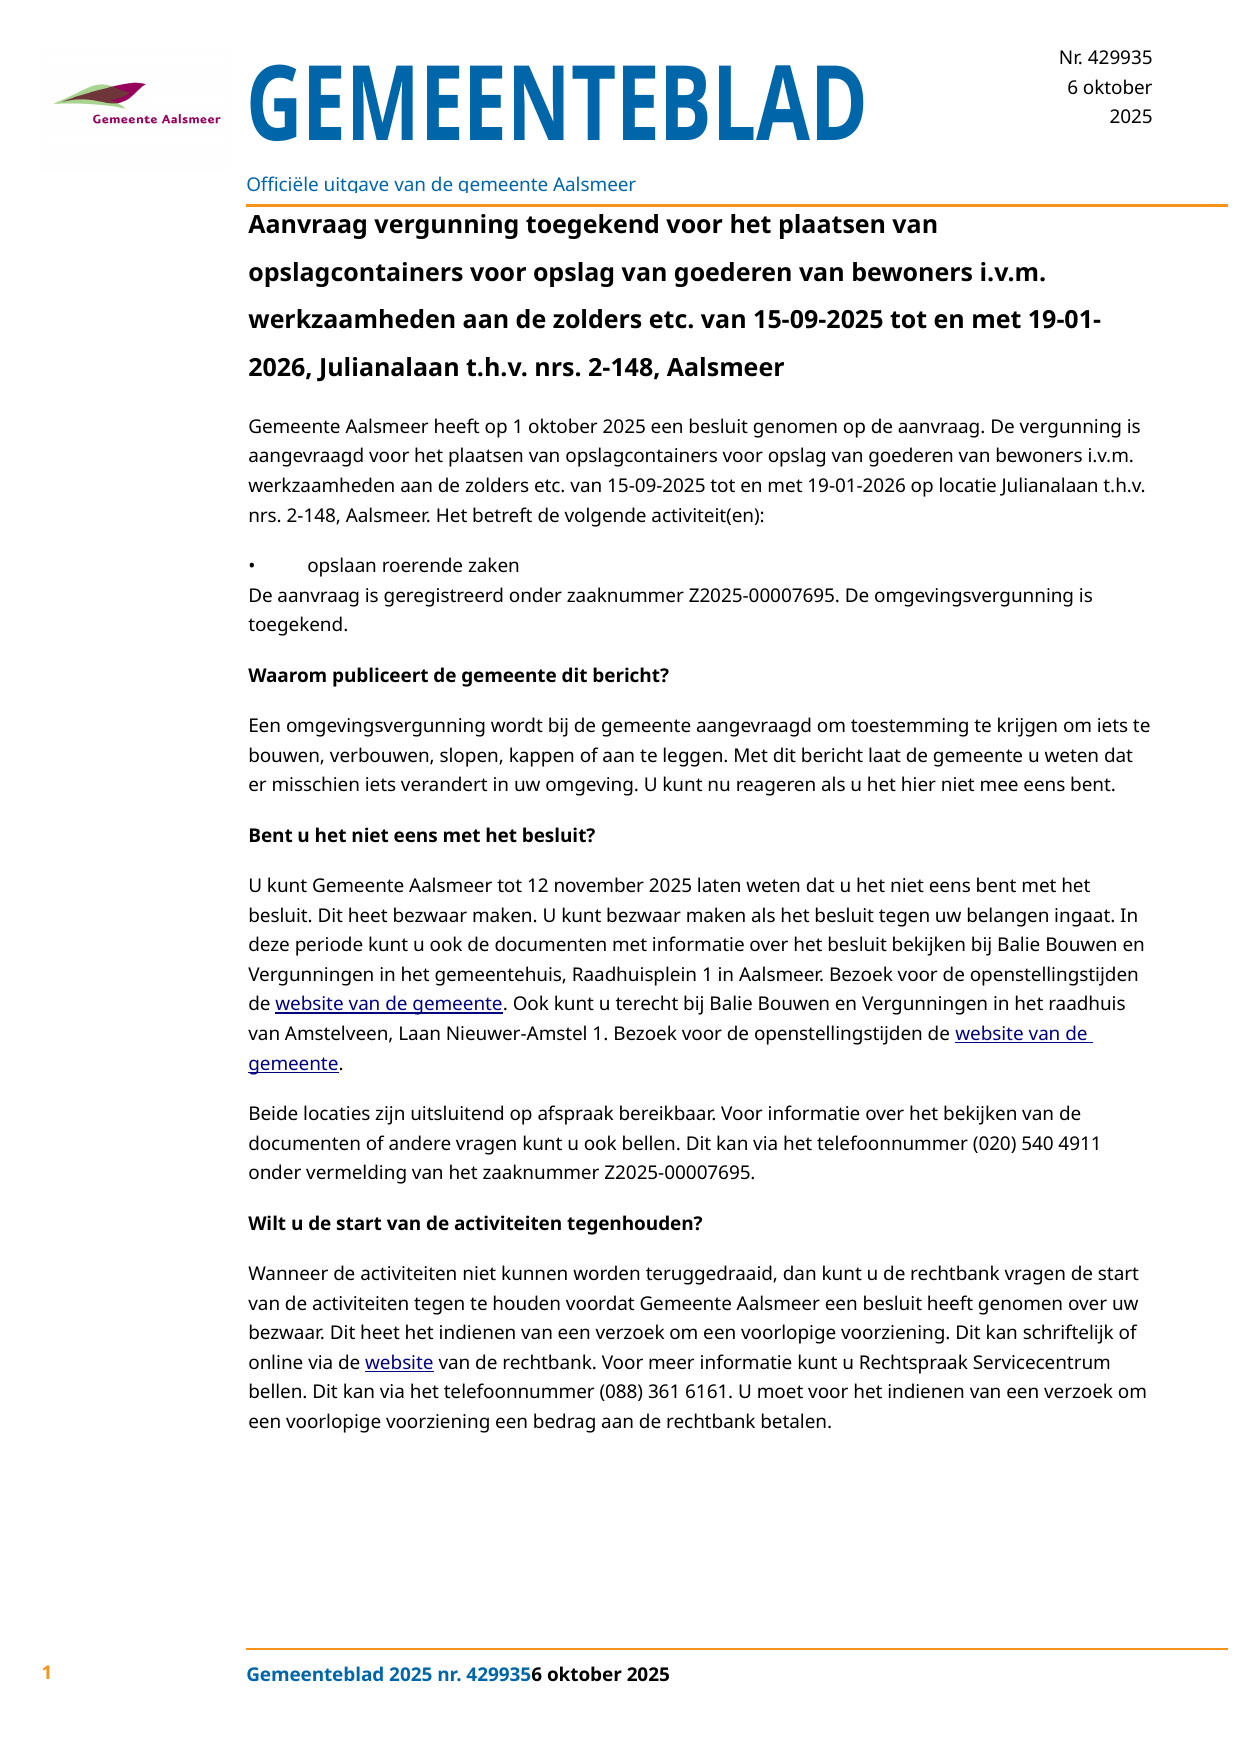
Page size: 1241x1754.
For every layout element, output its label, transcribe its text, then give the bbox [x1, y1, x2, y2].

text Gemeente Aalsmeer heeft op 1 oktober 2025 een besluit genomen op de aanvraag. De vergunning is aangevraagd voor het plaatsen van opslagcontainers voor opslag van goederen van bewoners i.v.m. werkzaamheden aan de zolders etc. van 15-09-2025 tot en met 19-01-2026 op locatie Julianalaan t.h.v. nrs. 2-148, Aalsmeer. Het betreft de volgende activiteit(en): [248, 413, 1152, 528]
text Een omgevingsvergunning wordt bij de gemeente aangevraagd om toestemming te krijgen om iets te bouwen, verbouwen, slopen, kappen of aan te leggen. Met dit bericht laat de gemeente u weten dat er misschien iets verandert in uw omgeving. U kunt nu reageren als u het hier niet mee eens bent. [248, 712, 1152, 797]
text De aanvraag is geregistreerd onder zaaknummer Z2025-00007695. De omgevingsvergunning is toegekend. [248, 582, 1152, 637]
picture [41, 47, 231, 172]
text U kunt Gemeente Aalsmeer tot 12 november 2025 laten weten dat u het niet eens bent met het besluit. Dit heet bezwaar maken. U kunt bezwaar maken als het besluit tegen uw belangen ingaat. In deze periode kunt u ook de documenten met informatie over het besluit bekijken bij Balie Bouwen en Vergunningen in het gemeentehuis, Raadhuisplein 1 in Aalsmeer. Bezoek voor de openstellingstijden de website van de gemeente. Ook kunt u terecht bij Balie Bouwen en Vergunningen in het raadhuis van Amstelveen, Laan Nieuwer-Amstel 1. Bezoek voor de openstellingstijden de website van de gemeente. [248, 872, 1152, 1076]
text Beide locaties zijn uitsluitend op afspraak bereikbaar. Voor informatie over het bekijken van de documenten of andere vragen kunt u ook bellen. Dit kan via het telefoonnummer (020) 540 4911 onder vermelding van het zaaknummer Z2025-00007695. [248, 1100, 1152, 1185]
text Waarom publiceert de gemeente dit bericht? [248, 662, 1152, 688]
text Wanneer de activiteiten niet kunnen worden teruggedraaid, dan kunt u de rechtbank vragen de start van de activiteiten tegen te houden voordat Gemeente Aalsmeer een besluit heeft genomen over uw bezwaar. Dit heet het indienen van een verzoek om een voorlopige voorziening. Dit kan schriftelijk of online via de website van de rechtbank. Voor meer informatie kunt u Rechtspraak Servicecentrum bellen. Dit kan via het telefoonnummer (088) 361 6161. U moet voor het indienen van een verzoek om een voorlopige voorziening een bedrag aan de rechtbank betalen. [248, 1260, 1152, 1434]
text Wilt u de start van de activiteiten tegenhouden? [248, 1210, 1152, 1236]
text Bent u het niet eens met het besluit? [248, 822, 1152, 848]
list opslaan roerende zaken [248, 552, 1152, 578]
text Aanvraag vergunning toegekend voor het plaatsen van opslagcontainers voor opslag van goederen van bewoners i.v.m. werkzaamheden aan de zolders etc. van 15-09-2025 tot en met 19-01-2026, Julianalaan t.h.v. nrs. 2-148, Aalsmeer [248, 207, 1152, 384]
